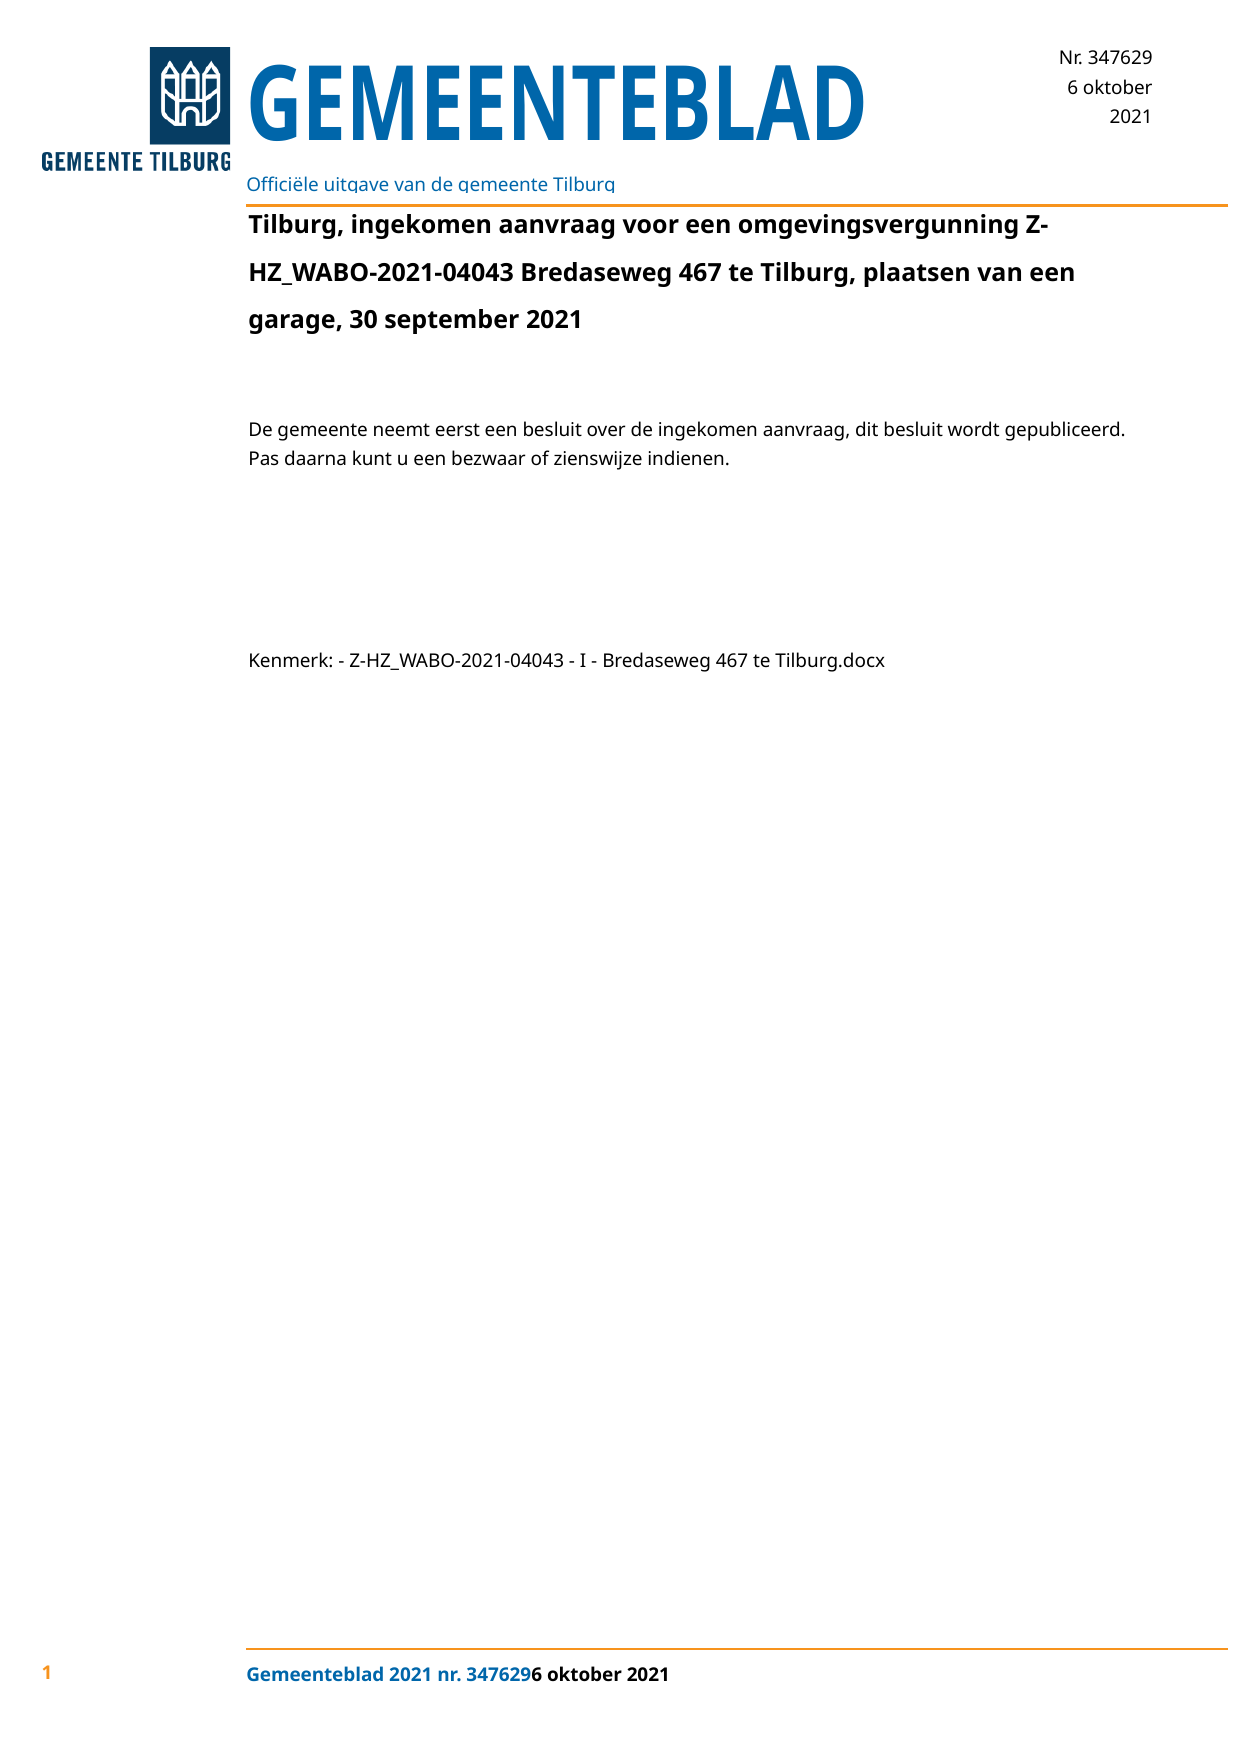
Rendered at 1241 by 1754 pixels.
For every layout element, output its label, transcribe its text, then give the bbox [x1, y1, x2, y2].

picture [41, 47, 231, 172]
text Kenmerk: - Z-HZ_WABO-2021-04043 - I - Bredaseweg 467 te Tilburg.docx [248, 647, 1152, 673]
text De gemeente neemt eerst een besluit over de ingekomen aanvraag, dit besluit wordt gepubliceerd. Pas daarna kunt u een bezwaar of zienswijze indienen. [248, 416, 1152, 471]
text Tilburg, ingekomen aanvraag voor een omgevingsvergunning Z-HZ_WABO-2021-04043 Bredaseweg 467 te Tilburg, plaatsen van een garage, 30 september 2021 [248, 207, 1152, 336]
